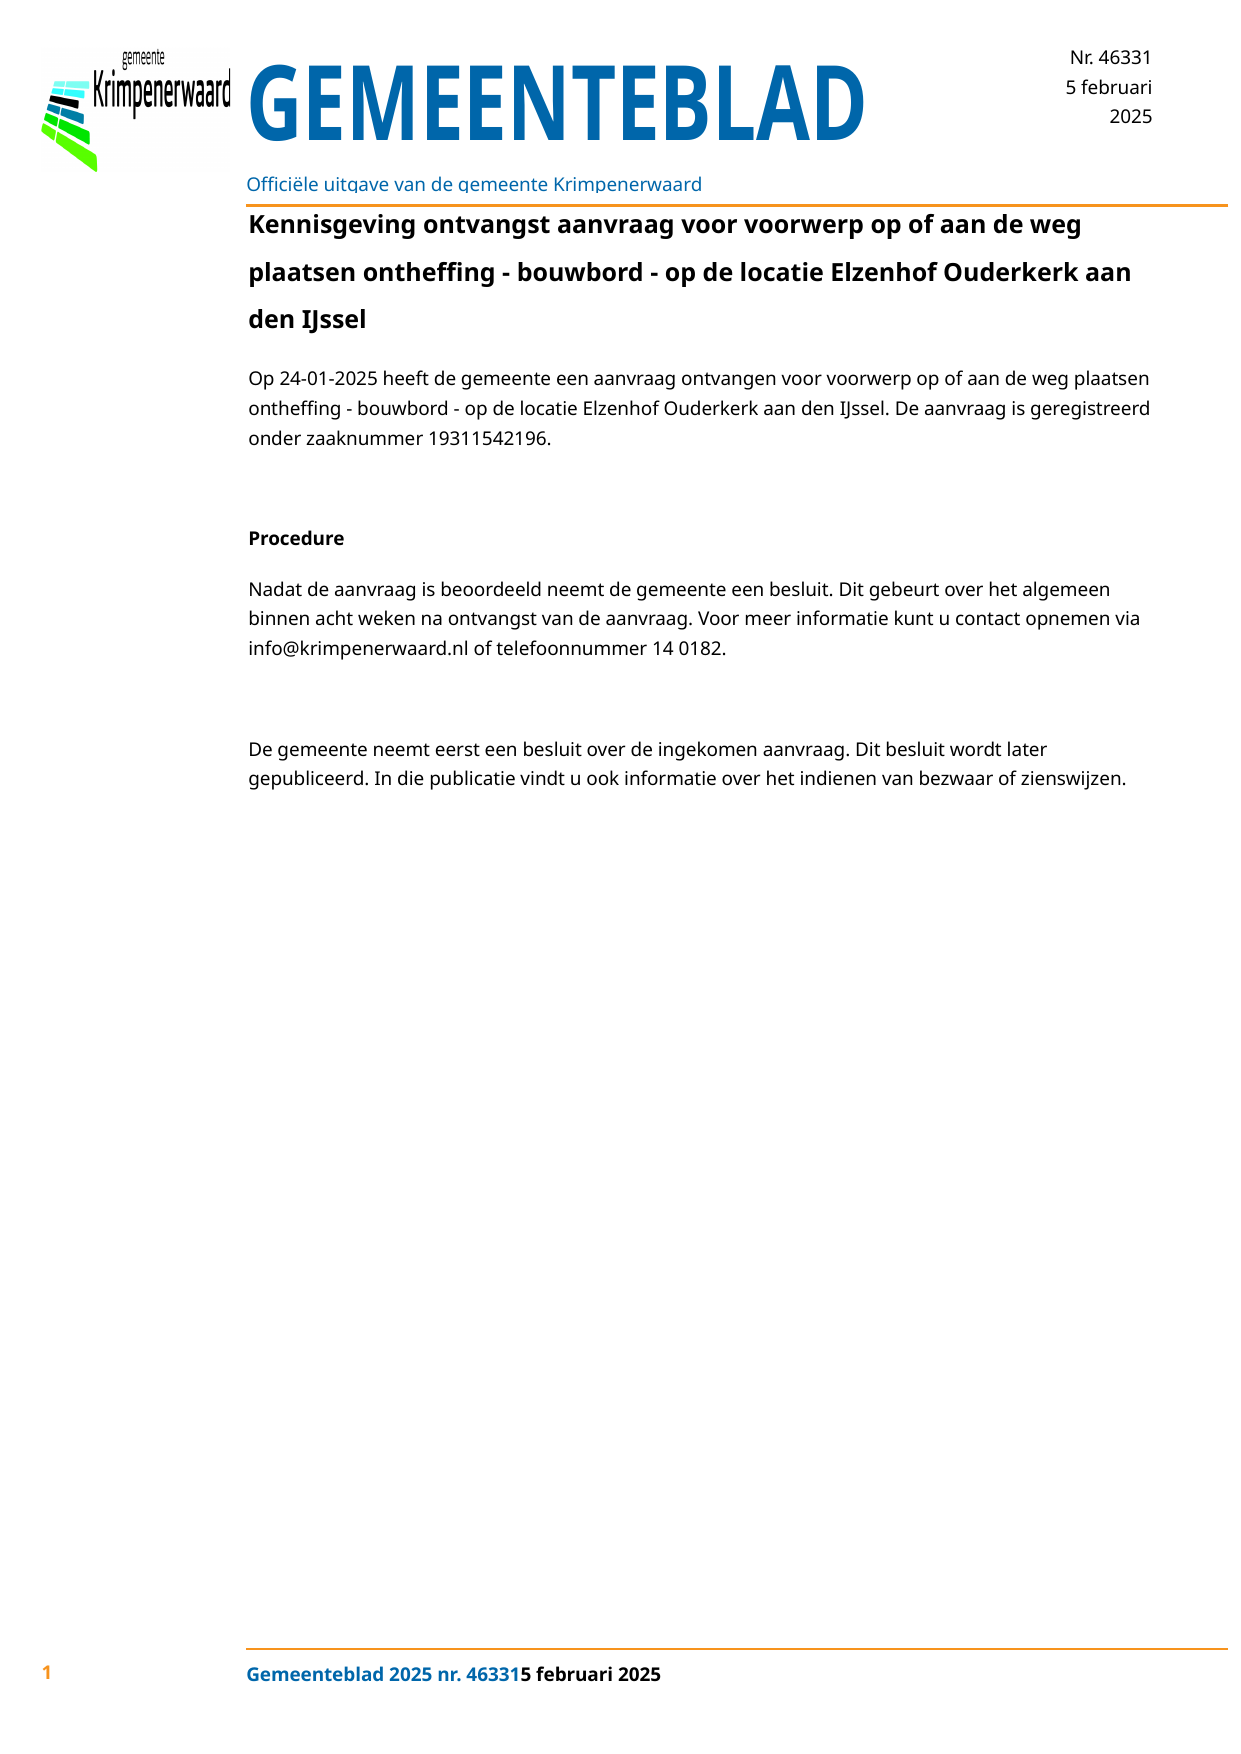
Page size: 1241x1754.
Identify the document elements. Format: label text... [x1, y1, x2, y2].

text Kennisgeving ontvangst aanvraag voor voorwerp op of aan de weg plaatsen ontheffing - bouwbord - op de locatie Elzenhof Ouderkerk aan den IJssel [248, 207, 1152, 336]
text Op 24-01-2025 heeft de gemeente een aanvraag ontvangen voor voorwerp op of aan de weg plaatsen ontheffing - bouwbord - op de locatie Elzenhof Ouderkerk aan den IJssel. De aanvraag is geregistreerd onder zaaknummer 19311542196. [248, 366, 1152, 450]
text Procedure [248, 526, 1152, 551]
text De gemeente neemt eerst een besluit over de ingekomen aanvraag. Dit besluit wordt later gepubliceerd. In die publicatie vindt u ook informatie over het indienen van bezwaar of zienswijzen. [248, 736, 1152, 791]
picture [41, 47, 231, 172]
text Nadat de aanvraag is beoordeeld neemt de gemeente een besluit. Dit gebeurt over het algemeen binnen acht weken na ontvangst van de aanvraag. Voor meer informatie kunt u contact opnemen via info@krimpenerwaard.nl of telefoonnummer 14 0182. [248, 576, 1152, 661]
